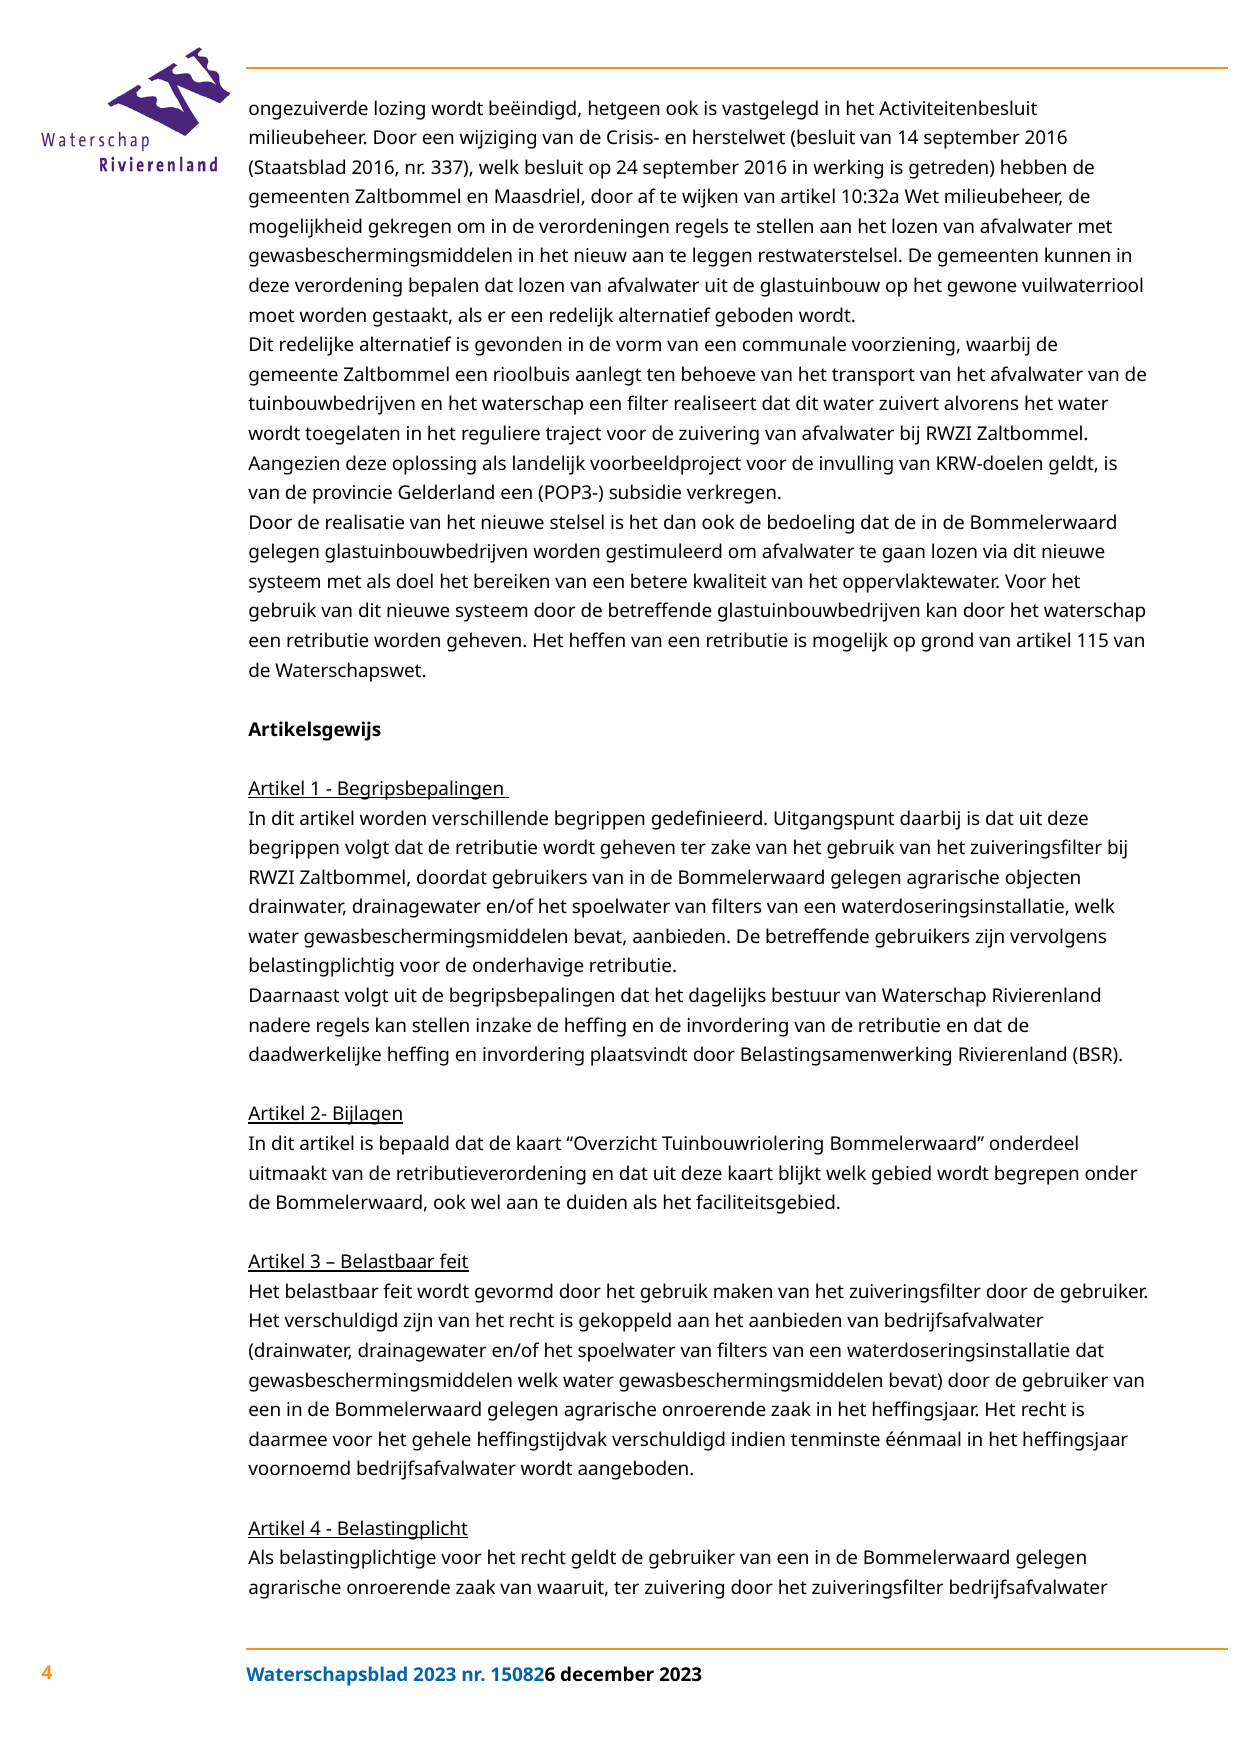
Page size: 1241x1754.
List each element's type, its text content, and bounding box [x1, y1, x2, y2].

text Artikel 1 - Begripsbepalingen [248, 775, 1152, 801]
text Artikelsgewijs [248, 716, 1152, 742]
text In dit artikel is bepaald dat de kaart “Overzicht Tuinbouwriolering Bommelerwaard” onderdeel uitmaakt van de retributieverordening en dat uit deze kaart blijkt welk gebied wordt begrepen onder de Bommelerwaard, ook wel aan te duiden als het faciliteitsgebied. [248, 1130, 1152, 1215]
picture [41, 47, 231, 172]
text Door de realisatie van het nieuwe stelsel is het dan ook de bedoeling dat de in de Bommelerwaard gelegen glastuinbouwbedrijven worden gestimuleerd om afvalwater te gaan lozen via dit nieuwe systeem met als doel het bereiken van een betere kwaliteit van het oppervlaktewater. Voor het gebruik van dit nieuwe systeem door de betreffende glastuinbouwbedrijven kan door het waterschap een retributie worden geheven. Het heffen van een retributie is mogelijk op grond van artikel 115 van de Waterschapswet. [248, 509, 1152, 683]
text Artikel 4 - Belastingplicht [248, 1515, 1152, 1541]
text Artikel 2- Bijlagen [248, 1101, 1152, 1126]
text Dit redelijke alternatief is gevonden in de vorm van een communale voorziening, waarbij de gemeente Zaltbommel een rioolbuis aanlegt ten behoeve van het transport van het afvalwater van de tuinbouwbedrijven en het waterschap een filter realiseert dat dit water zuivert alvorens het water wordt toegelaten in het reguliere traject voor de zuivering van afvalwater bij RWZI Zaltbommel. Aangezien deze oplossing als landelijk voorbeeldproject voor de invulling van KRW-doelen geldt, is van de provincie Gelderland een (POP3-) subsidie verkregen. [248, 331, 1152, 505]
text Daarnaast volgt uit de begripsbepalingen dat het dagelijks bestuur van Waterschap Rivierenland nadere regels kan stellen inzake de heffing en de invordering van de retributie en dat de daadwerkelijke heffing en invordering plaatsvindt door Belastingsamenwerking Rivierenland (BSR). [248, 982, 1152, 1067]
text In dit artikel worden verschillende begrippen gedefinieerd. Uitgangspunt daarbij is dat uit deze begrippen volgt dat de retributie wordt geheven ter zake van het gebruik van het zuiveringsfilter bij RWZI Zaltbommel, doordat gebruikers van in de Bommelerwaard gelegen agrarische objecten drainwater, drainagewater en/of het spoelwater van filters van een waterdoseringsinstallatie, welk water gewasbeschermingsmiddelen bevat, aanbieden. De betreffende gebruikers zijn vervolgens belastingplichtig voor de onderhavige retributie. [248, 805, 1152, 978]
text ongezuiverde lozing wordt beëindigd, hetgeen ook is vastgelegd in het Activiteitenbesluit milieubeheer. Door een wijziging van de Crisis- en herstelwet (besluit van 14 september 2016 (Staatsblad 2016, nr. 337), welk besluit op 24 september 2016 in werking is getreden) hebben de gemeenten Zaltbommel en Maasdriel, door af te wijken van artikel 10:32a Wet milieubeheer, de mogelijkheid gekregen om in de verordeningen regels te stellen aan het lozen van afvalwater met gewasbeschermingsmiddelen in het nieuw aan te leggen restwaterstelsel. De gemeenten kunnen in deze verordening bepalen dat lozen van afvalwater uit de glastuinbouw op het gewone vuilwaterriool moet worden gestaakt, als er een redelijk alternatief geboden wordt. [248, 95, 1152, 328]
text Het belastbaar feit wordt gevormd door het gebruik maken van het zuiveringsfilter door de gebruiker. Het verschuldigd zijn van het recht is gekoppeld aan het aanbieden van bedrijfsafvalwater (drainwater, drainagewater en/of het spoelwater van filters van een waterdoseringsinstallatie dat gewasbeschermingsmiddelen welk water gewasbeschermingsmiddelen bevat) door de gebruiker van een in de Bommelerwaard gelegen agrarische onroerende zaak in het heffingsjaar. Het recht is daarmee voor het gehele heffingstijdvak verschuldigd indien tenminste éénmaal in het heffingsjaar voornoemd bedrijfsafvalwater wordt aangeboden. [248, 1278, 1152, 1481]
text Artikel 3 – Belastbaar feit [248, 1248, 1152, 1274]
text Als belastingplichtige voor het recht geldt de gebruiker van een in de Bommelerwaard gelegen agrarische onroerende zaak van waaruit, ter zuivering door het zuiveringsfilter bedrijfsafvalwater [248, 1544, 1152, 1600]
